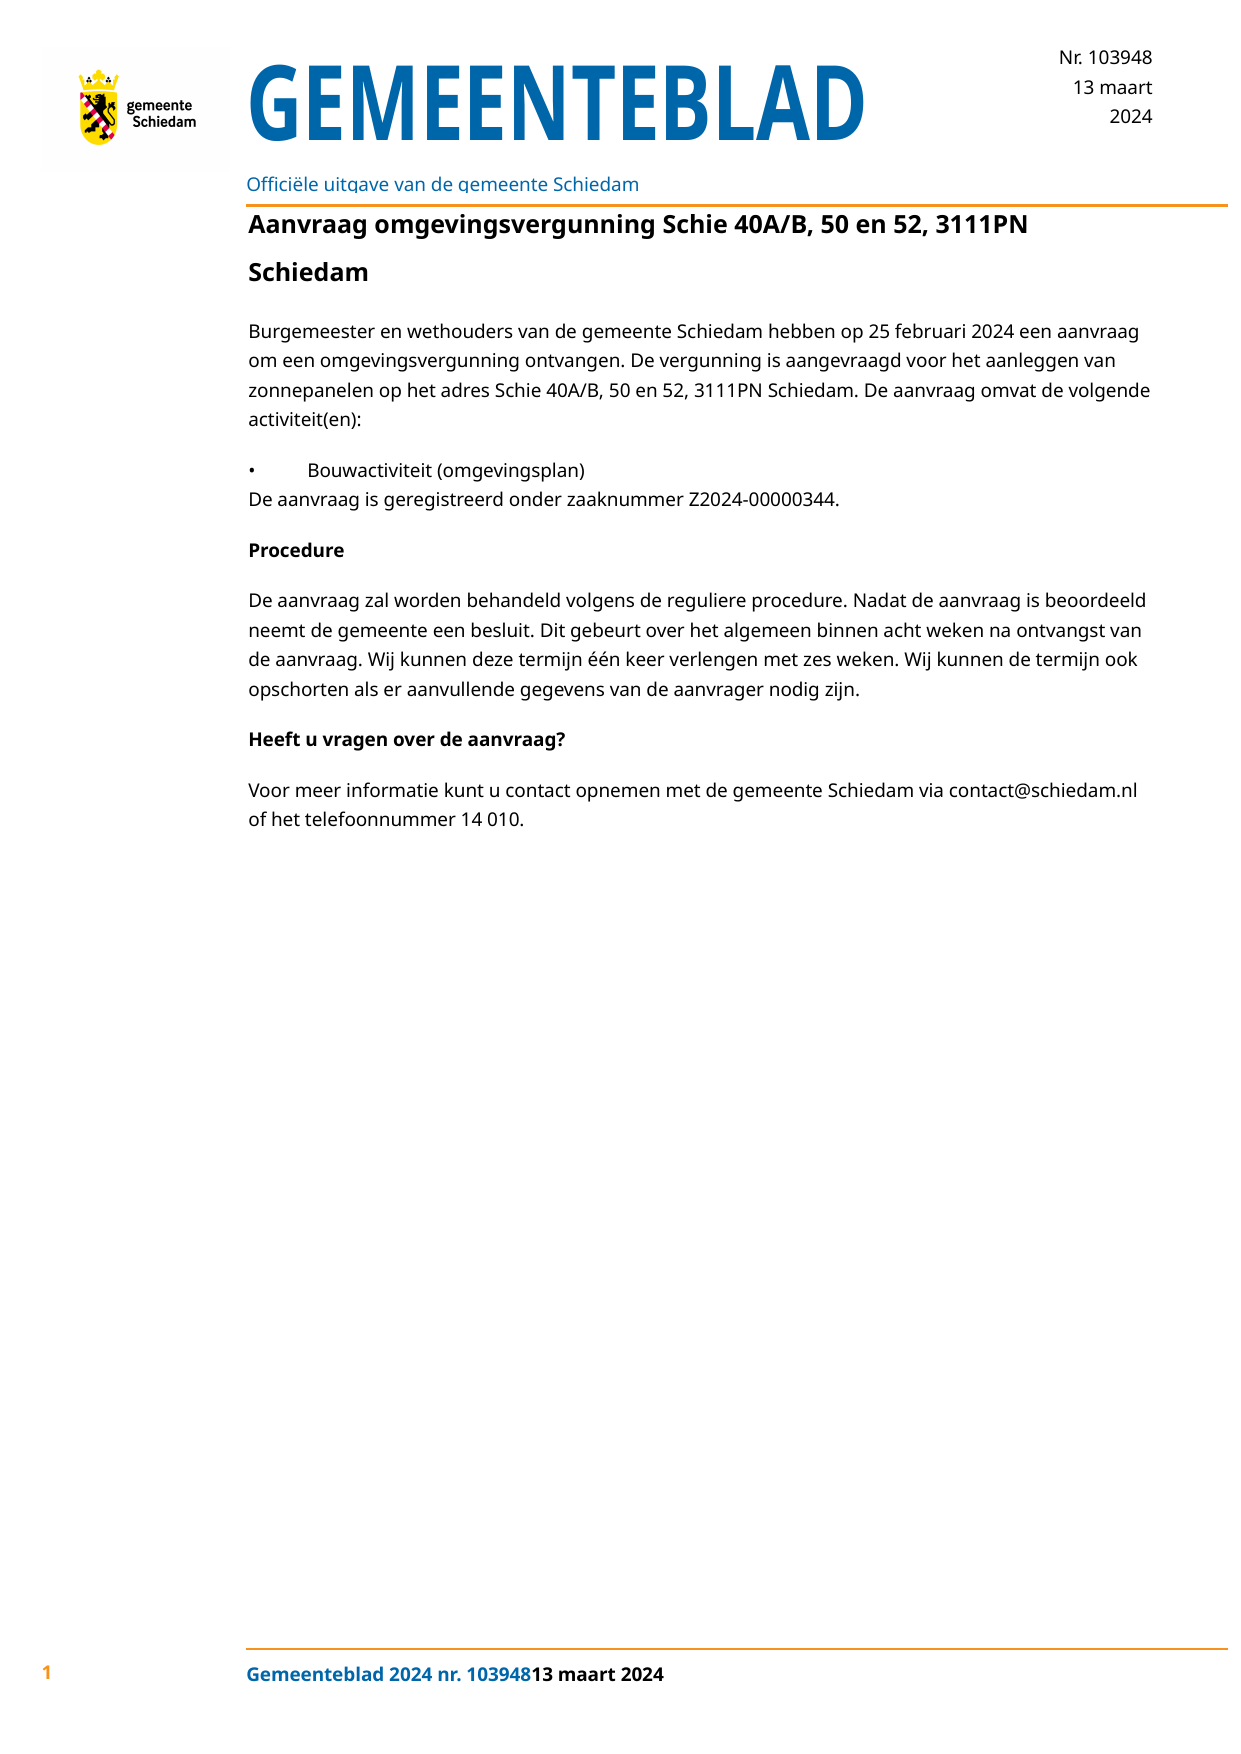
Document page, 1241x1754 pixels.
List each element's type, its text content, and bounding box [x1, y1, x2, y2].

text Burgemeester en wethouders van de gemeente Schiedam hebben op 25 februari 2024 een aanvraag om een omgevingsvergunning ontvangen. De vergunning is aangevraagd voor het aanleggen van zonnepanelen op het adres Schie 40A/B, 50 en 52, 3111PN Schiedam. De aanvraag omvat de volgende activiteit(en): [248, 318, 1152, 432]
text De aanvraag is geregistreerd onder zaaknummer Z2024-00000344. [248, 487, 1152, 512]
list Bouwactiviteit (omgevingsplan) [248, 457, 1152, 483]
text Voor meer informatie kunt u contact opnemen met de gemeente Schiedam via contact@schiedam.nl of het telefoonnummer 14 010. [248, 777, 1152, 832]
text De aanvraag zal worden behandeld volgens de reguliere procedure. Nadat de aanvraag is beoordeeld neemt de gemeente een besluit. Dit gebeurt over het algemeen binnen acht weken na ontvangst van de aanvraag. Wij kunnen deze termijn één keer verlengen met zes weken. Wij kunnen de termijn ook opschorten als er aanvullende gegevens van de aanvrager nodig zijn. [248, 587, 1152, 702]
text Procedure [248, 537, 1152, 563]
picture [41, 47, 231, 172]
text Heeft u vragen over de aanvraag? [248, 727, 1152, 752]
text Aanvraag omgevingsvergunning Schie 40A/B, 50 en 52, 3111PN Schiedam [248, 207, 1152, 288]
